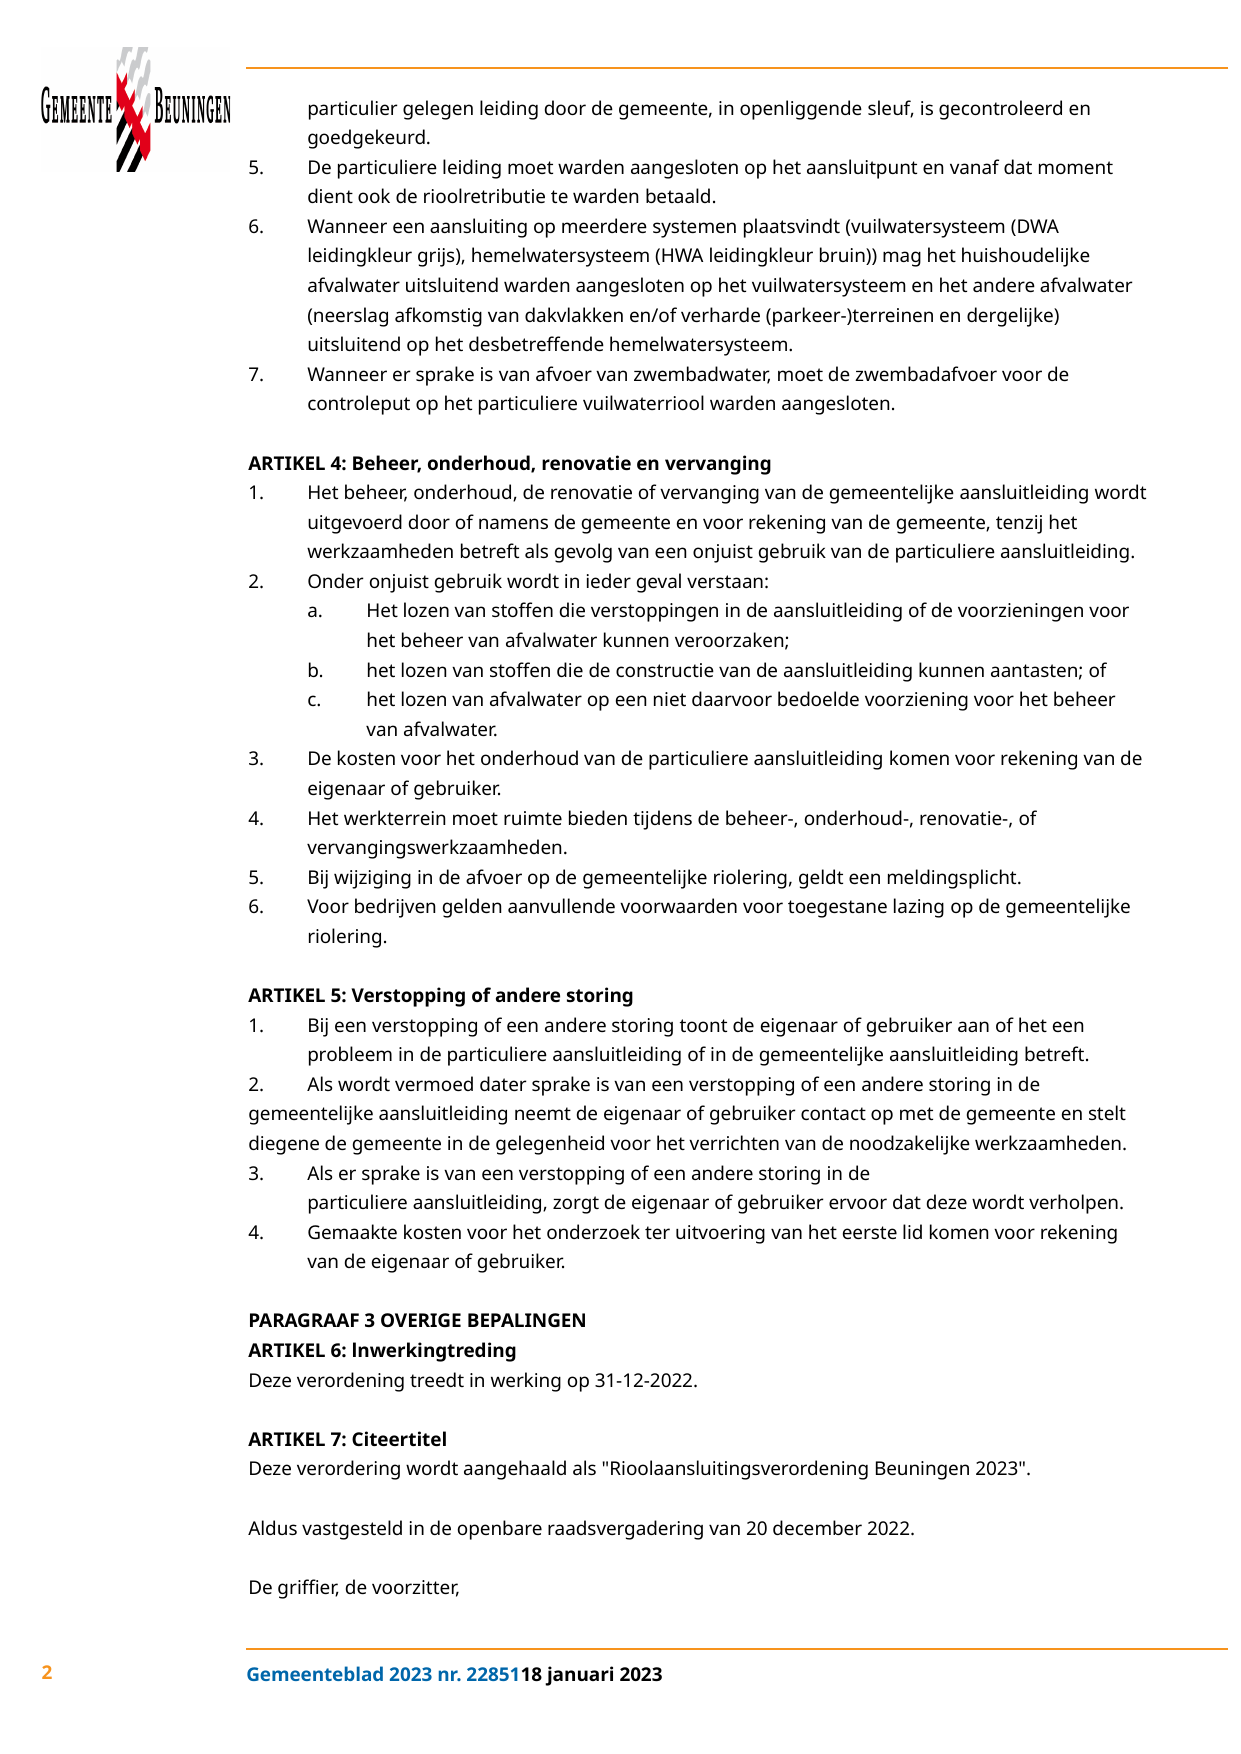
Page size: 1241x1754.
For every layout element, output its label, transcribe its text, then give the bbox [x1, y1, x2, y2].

list De kosten voor het onderhoud van de particuliere aansluitleiding komen voor rekening van de eigenaar of gebruiker. [248, 746, 1152, 801]
list Bij een verstopping of een andere storing toont de eigenaar of gebruiker aan of het een probleem in de particuliere aansluitleiding of in de gemeentelijke aansluitleiding betreft. [248, 1012, 1152, 1067]
list het lozen van afvalwater op een niet daarvoor bedoelde voorziening voor het beheer van afvalwater. [307, 686, 1152, 742]
text ARTIKEL 4: Beheer, onderhoud, renovatie en vervanging [248, 450, 1152, 476]
text ARTIKEL 7: Citeertitel [248, 1426, 1152, 1452]
list particulier gelegen leiding door de gemeente, in openliggende sleuf, is gecontroleerd en goedgekeurd. [248, 95, 1152, 150]
list Het werkterrein moet ruimte bieden tijdens de beheer-, onderhoud-, renovatie-, of vervangingswerkzaamheden. [248, 805, 1152, 860]
text PARAGRAAF 3 OVERIGE BEPALINGEN [248, 1308, 1152, 1333]
list Als wordt vermoed dater sprake is van een verstopping of een andere storing in de [248, 1071, 1152, 1097]
list De particuliere leiding moet warden aangesloten op het aansluitpunt en vanaf dat moment dient ook de rioolretributie te warden betaald. [248, 154, 1152, 209]
text De griffier, de voorzitter, [248, 1574, 1152, 1600]
list Wanneer een aansluiting op meerdere systemen plaatsvindt (vuilwatersysteem (DWA leidingkleur grijs), hemelwatersysteem (HWA leidingkleur bruin)) mag het huishoudelijke afvalwater uitsluitend warden aangesloten op het vuilwatersysteem en het andere afvalwater (neerslag afkomstig van dakvlakken en/of verharde (parkeer-)terreinen en dergelijke) uitsluitend op het desbetreffende hemelwatersysteem. [248, 213, 1152, 357]
list Bij wijziging in de afvoer op de gemeentelijke riolering, geldt een meldingsplicht. [248, 864, 1152, 890]
list Voor bedrijven gelden aanvullende voorwaarden voor toegestane lazing op de gemeentelijke riolering. [248, 893, 1152, 949]
list het lozen van stoffen die de constructie van de aansluitleiding kunnen aantasten; of [307, 657, 1152, 683]
text Deze verordering wordt aangehaald als "Rioolaansluitingsverordening Beuningen 2023". [248, 1456, 1152, 1481]
text gemeentelijke aansluitleiding neemt de eigenaar of gebruiker contact op met de gemeente en stelt diegene de gemeente in de gelegenheid voor het verrichten van de noodzakelijke werkzaamheden. [248, 1101, 1152, 1156]
list Het lozen van stoffen die verstoppingen in de aansluitleiding of de voorzieningen voor het beheer van afvalwater kunnen veroorzaken; [307, 598, 1152, 653]
picture [41, 47, 231, 172]
text ARTIKEL 6: lnwerkingtreding [248, 1337, 1152, 1363]
list Onder onjuist gebruik wordt in ieder geval verstaan: [248, 568, 1152, 594]
list Gemaakte kosten voor het onderzoek ter uitvoering van het eerste lid komen voor rekening van de eigenaar of gebruiker. [248, 1219, 1152, 1274]
text Deze verordening treedt in werking op 31-12-2022. [248, 1367, 1152, 1393]
text Aldus vastgesteld in de openbare raadsvergadering van 20 december 2022. [248, 1515, 1152, 1541]
list Het beheer, onderhoud, de renovatie of vervanging van de gemeentelijke aansluitleiding wordt uitgevoerd door of namens de gemeente en voor rekening van de gemeente, tenzij het werkzaamheden betreft als gevolg van een onjuist gebruik van de particuliere aansluitleiding. [248, 479, 1152, 564]
list Wanneer er sprake is van afvoer van zwembadwater, moet de zwembadafvoer voor de controleput op het particuliere vuilwaterriool warden aangesloten. [248, 361, 1152, 416]
text ARTIKEL 5: Verstopping of andere storing [248, 982, 1152, 1008]
list Als er sprake is van een verstopping of een andere storing in de particuliere aansluitleiding, zorgt de eigenaar of gebruiker ervoor dat deze wordt verholpen. [248, 1160, 1152, 1215]
